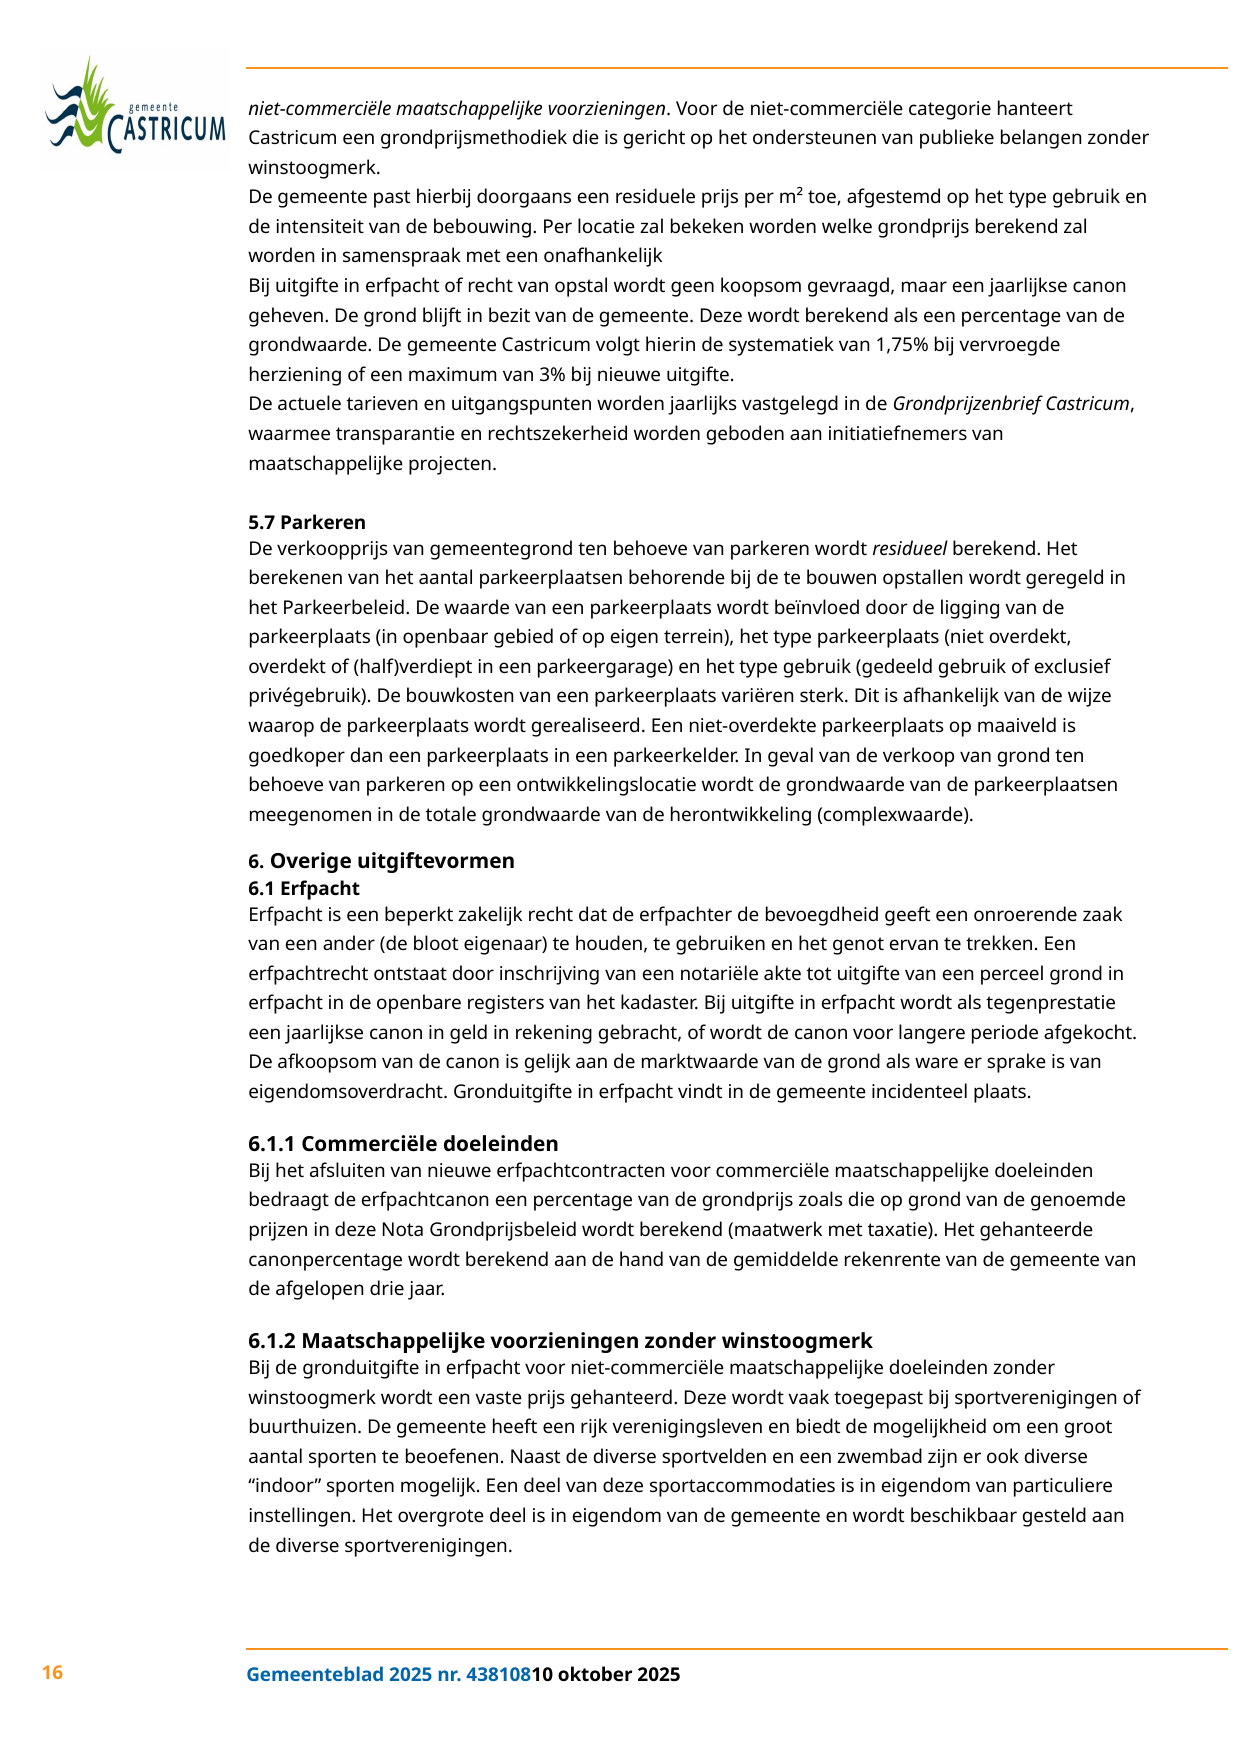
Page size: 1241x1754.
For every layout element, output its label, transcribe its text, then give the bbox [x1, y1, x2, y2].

text De verkoopprijs van gemeentegrond ten behoeve van parkeren wordt residueel berekend. Het berekenen van het aantal parkeerplaatsen behorende bij de te bouwen opstallen wordt geregeld in het Parkeerbeleid. De waarde van een parkeerplaats wordt beïnvloed door de ligging van de parkeerplaats (in openbaar gebied of op eigen terrein), het type parkeerplaats (niet overdekt, overdekt of (half)verdiept in een parkeergarage) en het type gebruik (gedeeld gebruik of exclusief privégebruik). De bouwkosten van een parkeerplaats variëren sterk. Dit is afhankelijk van de wijze waarop de parkeerplaats wordt gerealiseerd. Een niet-overdekte parkeerplaats op maaiveld is goedkoper dan een parkeerplaats in een parkeerkelder. In geval van de verkoop van grond ten behoeve van parkeren op een ontwikkelingslocatie wordt de grondwaarde van de parkeerplaatsen meegenomen in de totale grondwaarde van de herontwikkeling (complexwaarde). [248, 535, 1152, 827]
text 5.7 Parkeren [248, 509, 1152, 535]
text Bij uitgifte in erfpacht of recht van opstal wordt geen koopsom gevraagd, maar een jaarlijkse canon geheven. De grond blijft in bezit van de gemeente. Deze wordt berekend als een percentage van de grondwaarde. De gemeente Castricum volgt hierin de systematiek van 1,75% bij vervroegde herziening of een maximum van 3% bij nieuwe uitgifte. [248, 272, 1152, 387]
text De gemeente past hierbij doorgaans een residuele prijs per m² toe, afgestemd op het type gebruik en de intensiteit van de bebouwing. Per locatie zal bekeken worden welke grondprijs berekend zal worden in samenspraak met een onafhankelijk [248, 183, 1152, 268]
text De actuele tarieven en uitgangspunten worden jaarlijks vastgelegd in de Grondprijzenbrief Castricum, waarmee transparantie en rechtszekerheid worden geboden aan initiatiefnemers van maatschappelijke projecten. [248, 391, 1152, 476]
text 6. Overige uitgiftevormen [248, 847, 1152, 875]
text 6.1 Erfpacht [248, 875, 1152, 901]
text niet-commerciële maatschappelijke voorzieningen. Voor de niet-commerciële categorie hanteert Castricum een grondprijsmethodiek die is gericht op het ondersteunen van publieke belangen zonder winstoogmerk. [248, 95, 1152, 180]
text 6.1.2 Maatschappelijke voorzieningen zonder winstoogmerk [248, 1326, 1152, 1354]
text Erfpacht is een beperkt zakelijk recht dat de erfpachter de bevoegdheid geeft een onroerende zaak van een ander (de bloot eigenaar) te houden, te gebruiken en het genot ervan te trekken. Een erfpachtrecht ontstaat door inschrijving van een notariële akte tot uitgifte van een perceel grond in erfpacht in de openbare registers van het kadaster. Bij uitgifte in erfpacht wordt als tegenprestatie een jaarlijkse canon in geld in rekening gebracht, of wordt de canon voor langere periode afgekocht. De afkoopsom van de canon is gelijk aan de marktwaarde van de grond als ware er sprake is van eigendomsoverdracht. Gronduitgifte in erfpacht vindt in de gemeente incidenteel plaats. [248, 901, 1152, 1104]
text Bij de gronduitgifte in erfpacht voor niet-commerciële maatschappelijke doeleinden zonder winstoogmerk wordt een vaste prijs gehanteerd. Deze wordt vaak toegepast bij sportverenigingen of buurthuizen. De gemeente heeft een rijk verenigingsleven en biedt de mogelijkheid om een groot aantal sporten te beoefenen. Naast de diverse sportvelden en een zwembad zijn er ook diverse “indoor” sporten mogelijk. Een deel van deze sportaccommodaties is in eigendom van particuliere instellingen. Het overgrote deel is in eigendom van de gemeente en wordt beschikbaar gesteld aan de diverse sportverenigingen. [248, 1354, 1152, 1557]
text 6.1.1 Commerciële doeleinden [248, 1129, 1152, 1157]
picture [41, 47, 231, 172]
text Bij het afsluiten van nieuwe erfpachtcontracten voor commerciële maatschappelijke doeleinden bedraagt de erfpachtcanon een percentage van de grondprijs zoals die op grond van de genoemde prijzen in deze Nota Grondprijsbeleid wordt berekend (maatwerk met taxatie). Het gehanteerde canonpercentage wordt berekend aan de hand van de gemiddelde rekenrente van de gemeente van de afgelopen drie jaar. [248, 1157, 1152, 1301]
